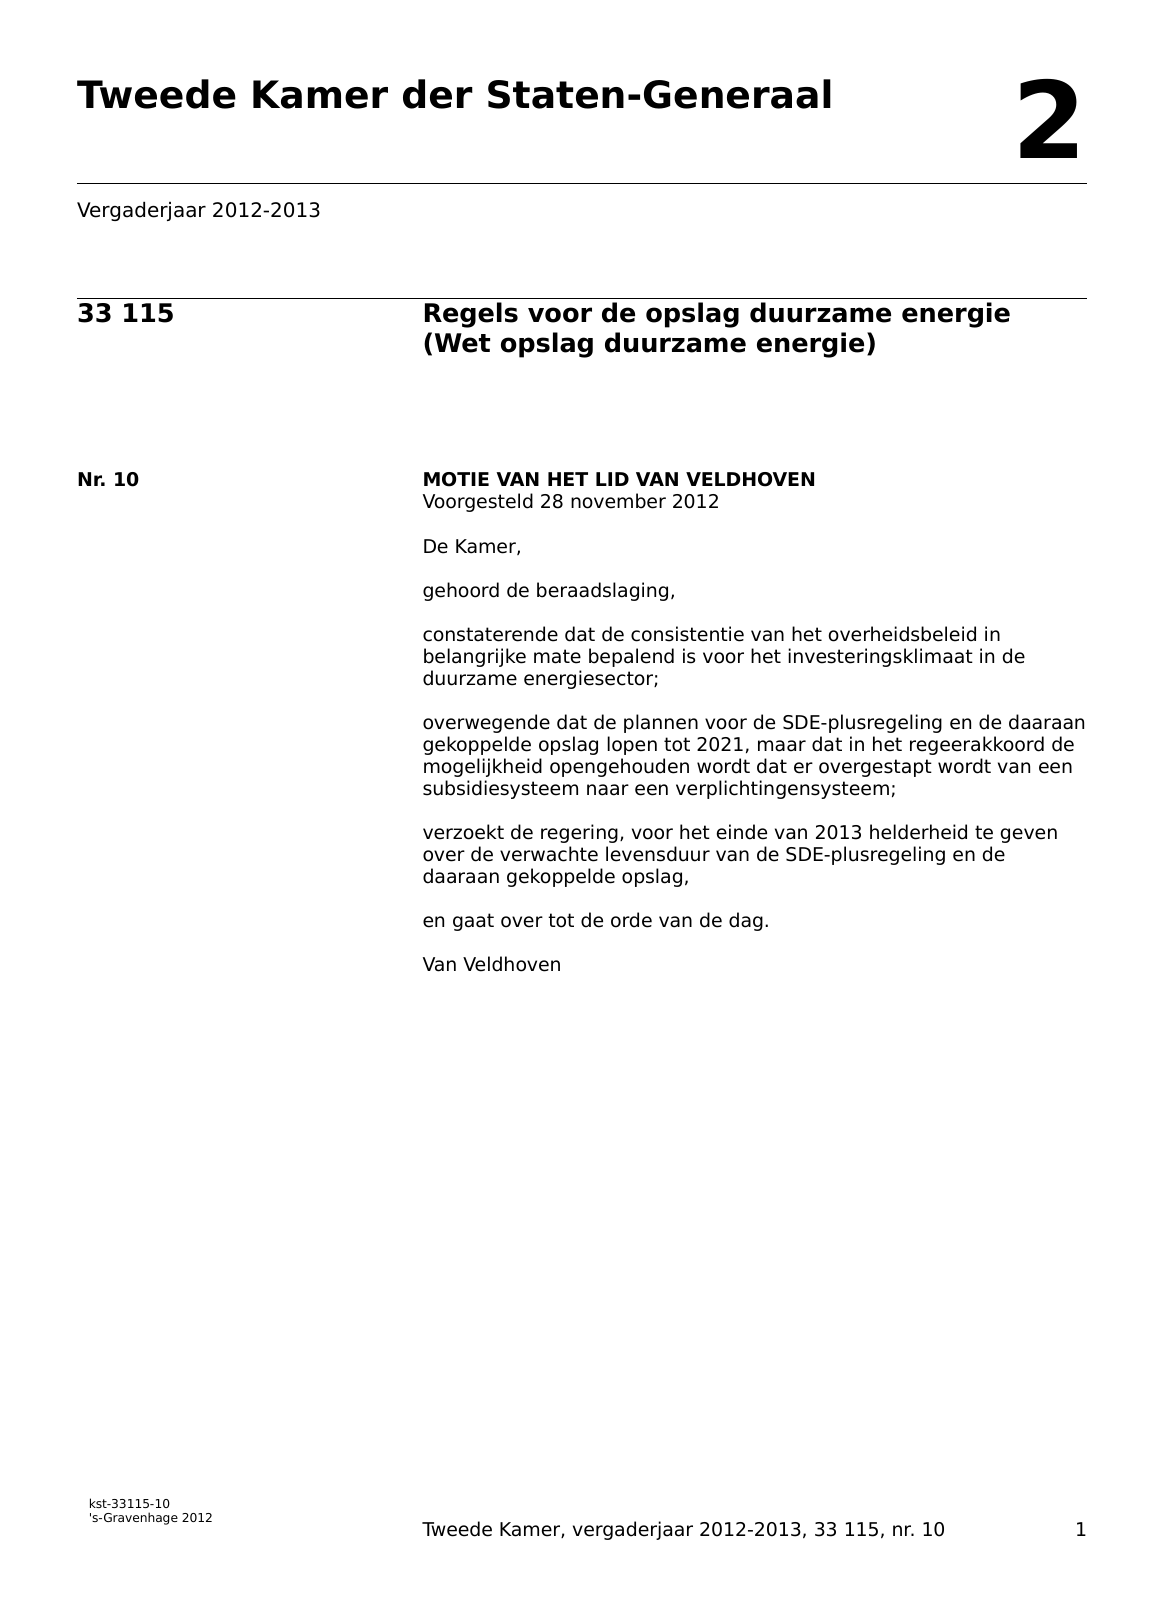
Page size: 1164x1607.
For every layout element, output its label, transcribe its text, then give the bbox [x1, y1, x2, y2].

text 's-Gravenhage 2012 [88, 1511, 323, 1525]
subtitle 33 115 Regels voor de opslag duurzame energie (Wet opslag duurzame energie) [77, 299, 1087, 358]
text gehoord de beraadslaging, [422, 580, 1087, 602]
text overwegende dat de plannen voor de SDE-plusregeling en de daaraan gekoppelde opslag lopen tot 2021, maar dat in het regeerakkoord de mogelijkheid opengehouden wordt dat er overgestapt wordt van een subsidiesysteem naar een verplichtingensysteem; [422, 712, 1087, 800]
text en gaat over tot de orde van de dag. [422, 910, 1087, 932]
table_header 2 [886, 59, 1087, 183]
table_header Tweede Kamer der Staten-Generaal [77, 59, 886, 183]
text constaterende dat de consistentie van het overheidsbeleid in belangrijke mate bepalend is voor het investeringsklimaat in de duurzame energiesector; [422, 624, 1087, 690]
text Voorgesteld 28 november 2012 [422, 491, 1087, 513]
table_cell Vergaderjaar 2012-2013 [77, 184, 1087, 298]
text De Kamer, [422, 536, 1087, 557]
text verzoekt de regering, voor het einde van 2013 helderheid te geven over de verwachte levensduur van de SDE-plusregeling en de daaraan gekoppelde opslag, [422, 822, 1087, 888]
text kst-33115-10 [88, 1497, 323, 1511]
text Van Veldhoven [422, 954, 1087, 976]
subtitle Nr. 10 MOTIE VAN HET LID VAN VELDHOVEN [77, 469, 1087, 491]
